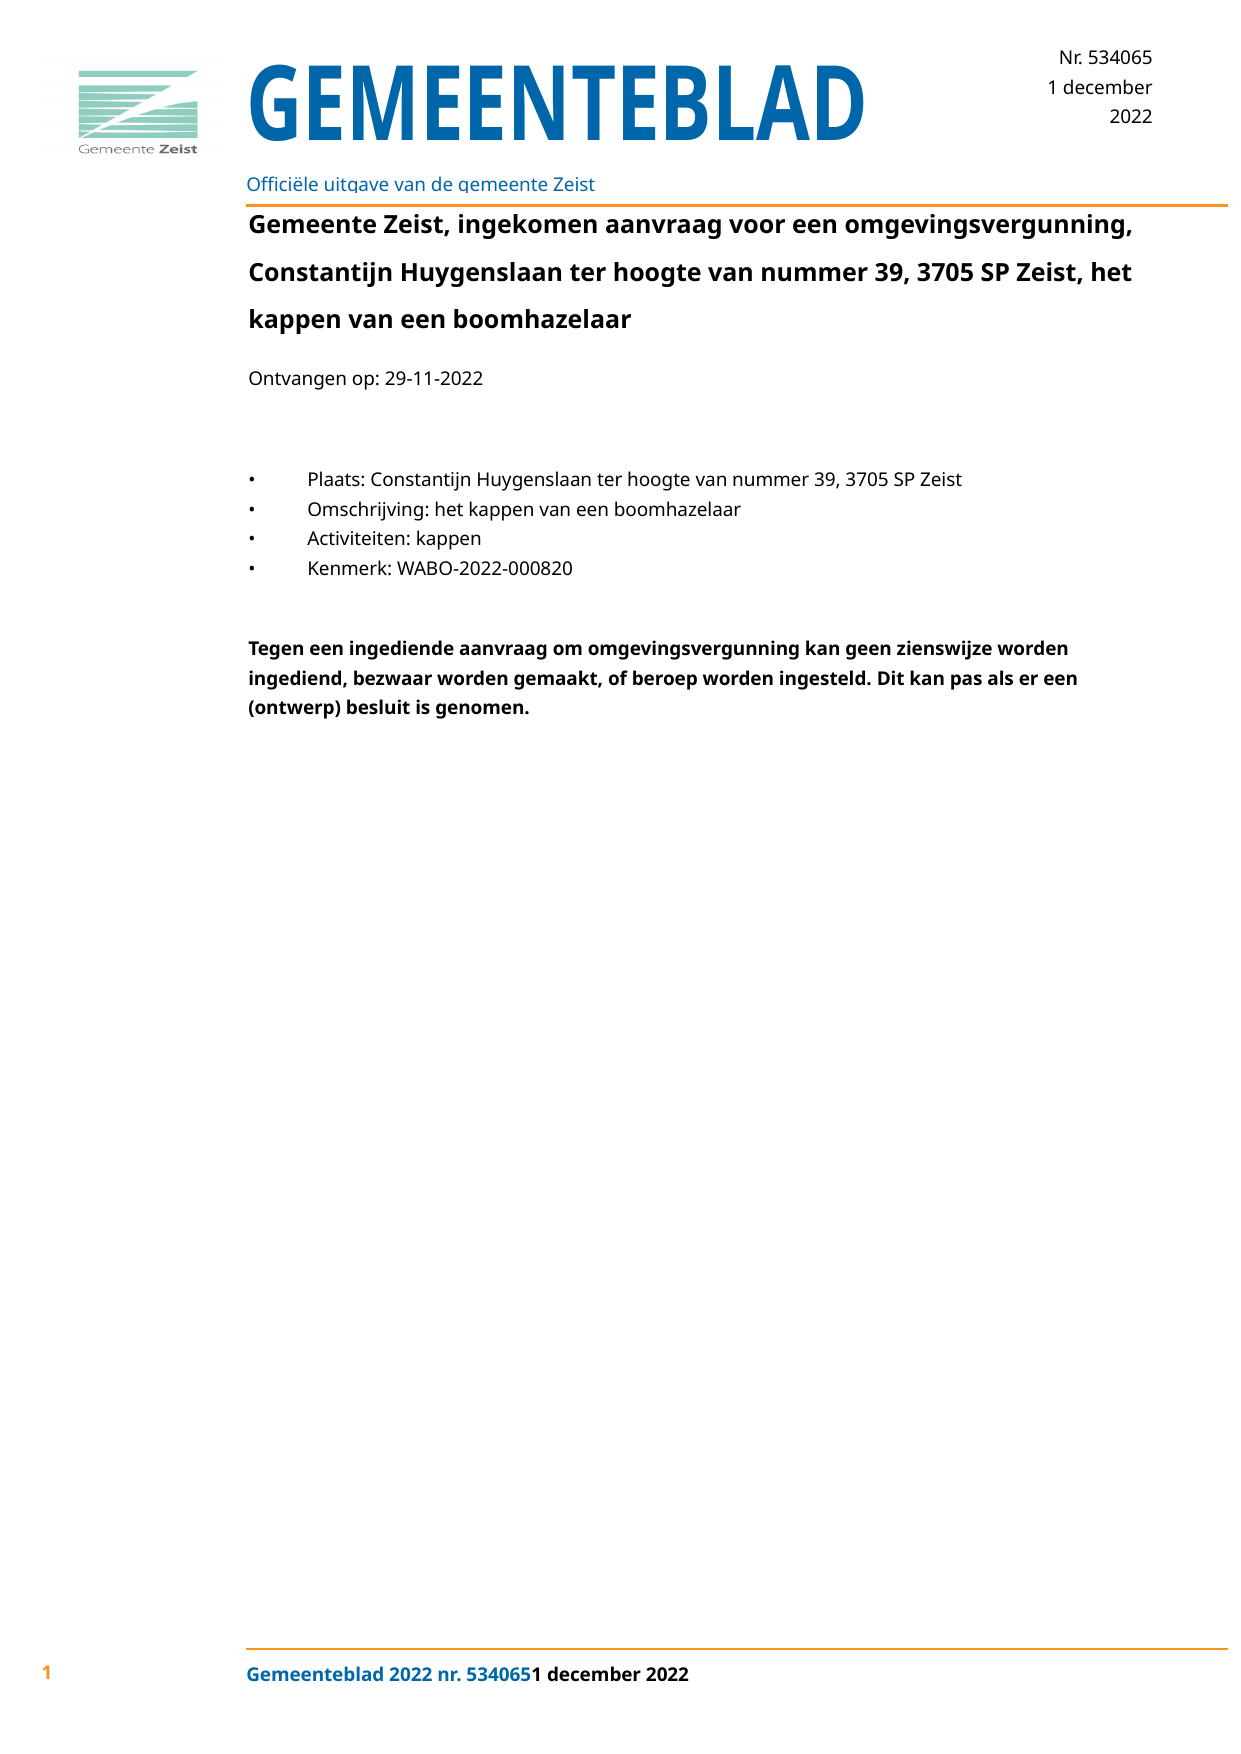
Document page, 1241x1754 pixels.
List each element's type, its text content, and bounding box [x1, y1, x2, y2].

list Kenmerk: WABO-2022-000820 [248, 555, 1152, 581]
list Activiteiten: kappen [248, 526, 1152, 551]
picture [41, 47, 231, 172]
text Gemeente Zeist, ingekomen aanvraag voor een omgevingsvergunning, Constantijn Huygenslaan ter hoogte van nummer 39, 3705 SP Zeist, het kappen van een boomhazelaar [248, 207, 1152, 336]
text Tegen een ingediende aanvraag om omgevingsvergunning kan geen zienswijze worden ingediend, bezwaar worden gemaakt, of beroep worden ingesteld. Dit kan pas als er een (ontwerp) besluit is genomen. [248, 635, 1152, 720]
list Plaats: Constantijn Huygenslaan ter hoogte van nummer 39, 3705 SP Zeist [248, 466, 1152, 492]
list Omschrijving: het kappen van een boomhazelaar [248, 496, 1152, 522]
text Ontvangen op: 29-11-2022 [248, 366, 1152, 391]
